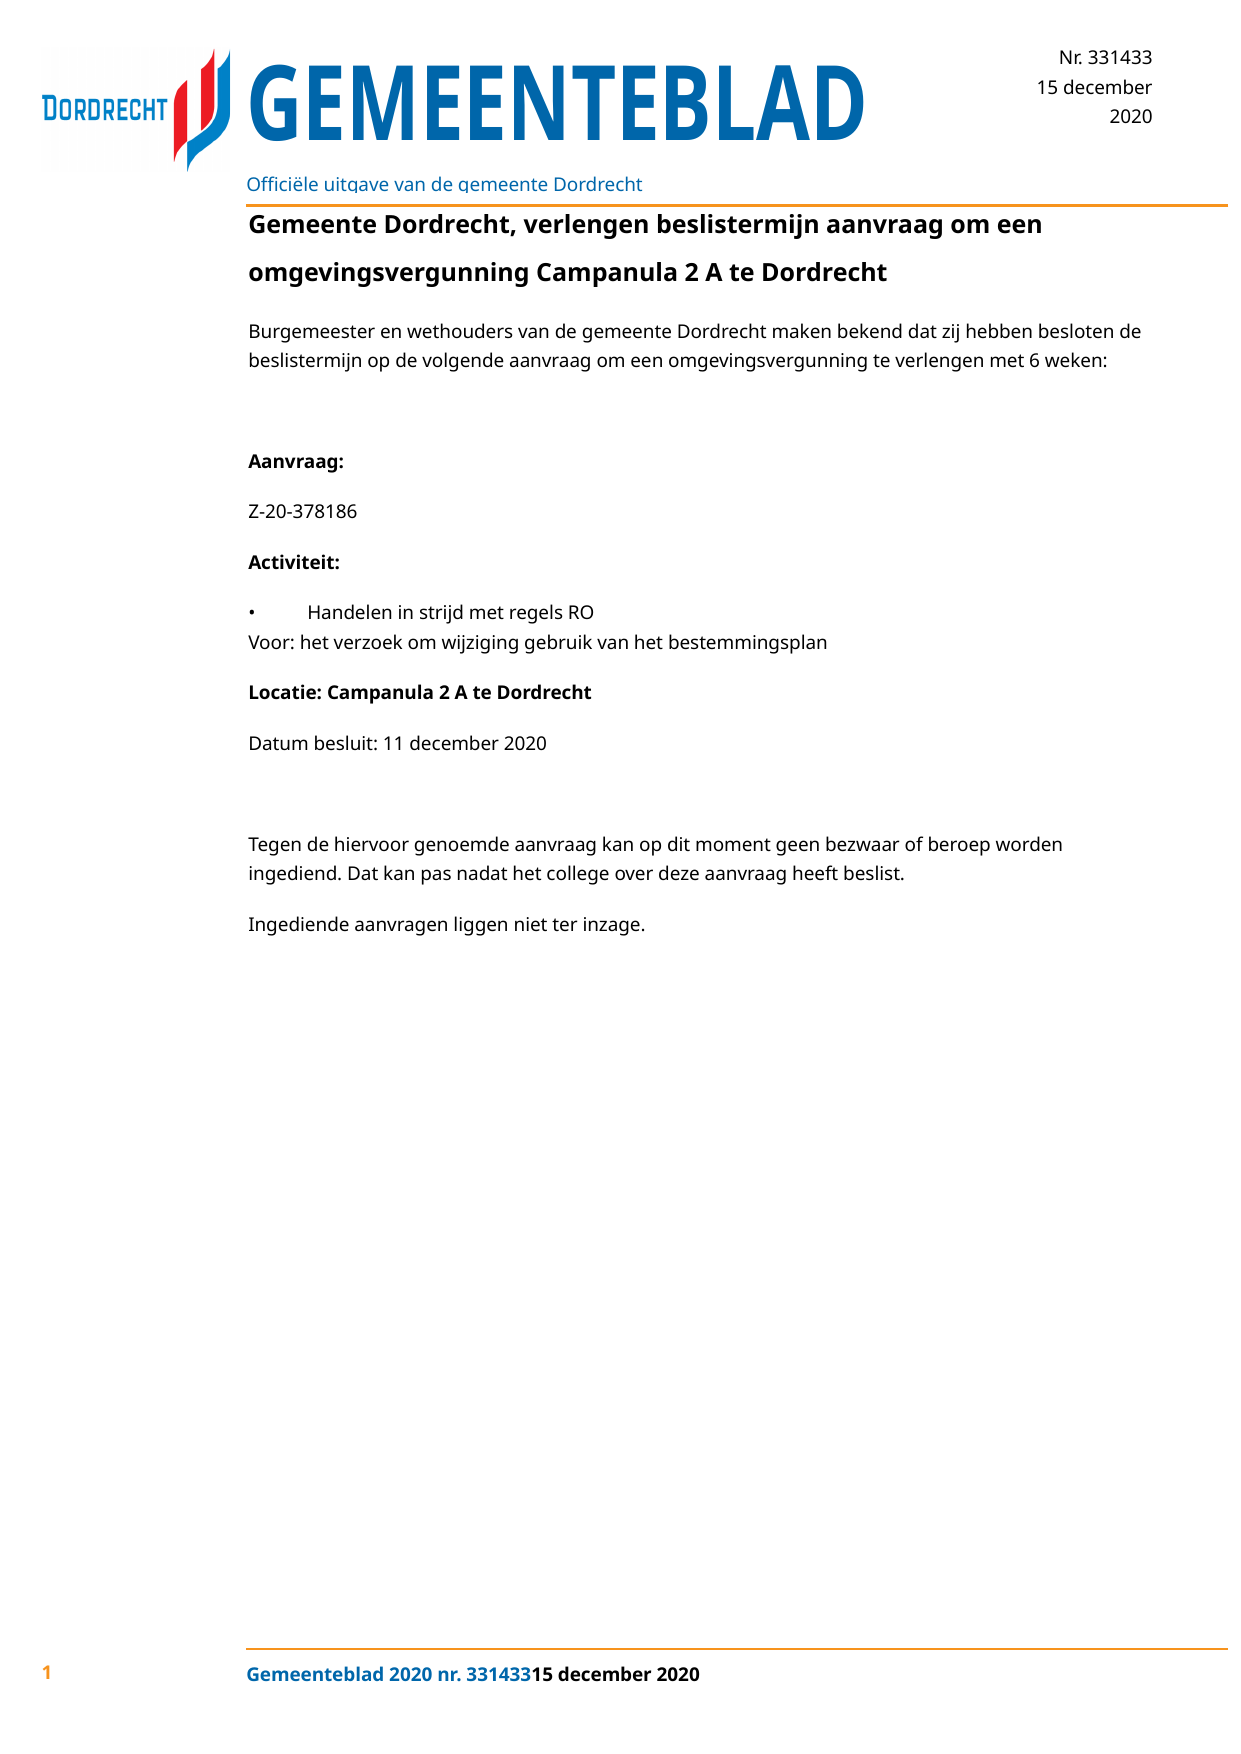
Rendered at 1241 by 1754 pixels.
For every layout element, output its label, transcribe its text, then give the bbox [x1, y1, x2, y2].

text Gemeente Dordrecht, verlengen beslistermijn aanvraag om een omgevingsvergunning Campanula 2 A te Dordrecht [248, 207, 1152, 288]
picture [41, 47, 231, 172]
text Locatie: Campanula 2 A te Dordrecht [248, 679, 1152, 705]
text Activiteit: [248, 549, 1152, 575]
text Z-20-378186 [248, 499, 1152, 524]
text Aanvraag: [248, 448, 1152, 474]
text Ingediende aanvragen liggen niet ter inzage. [248, 911, 1152, 937]
text Tegen de hiervoor genoemde aanvraag kan op dit moment geen bezwaar of beroep worden ingediend. Dat kan pas nadat het college over deze aanvraag heeft beslist. [248, 831, 1152, 886]
list Handelen in strijd met regels RO [248, 599, 1152, 625]
text Datum besluit: 11 december 2020 [248, 730, 1152, 756]
text Voor: het verzoek om wijziging gebruik van het bestemmingsplan [248, 629, 1152, 655]
text Burgemeester en wethouders van de gemeente Dordrecht maken bekend dat zij hebben besloten de beslistermijn op de volgende aanvraag om een omgevingsvergunning te verlengen met 6 weken: [248, 318, 1152, 373]
